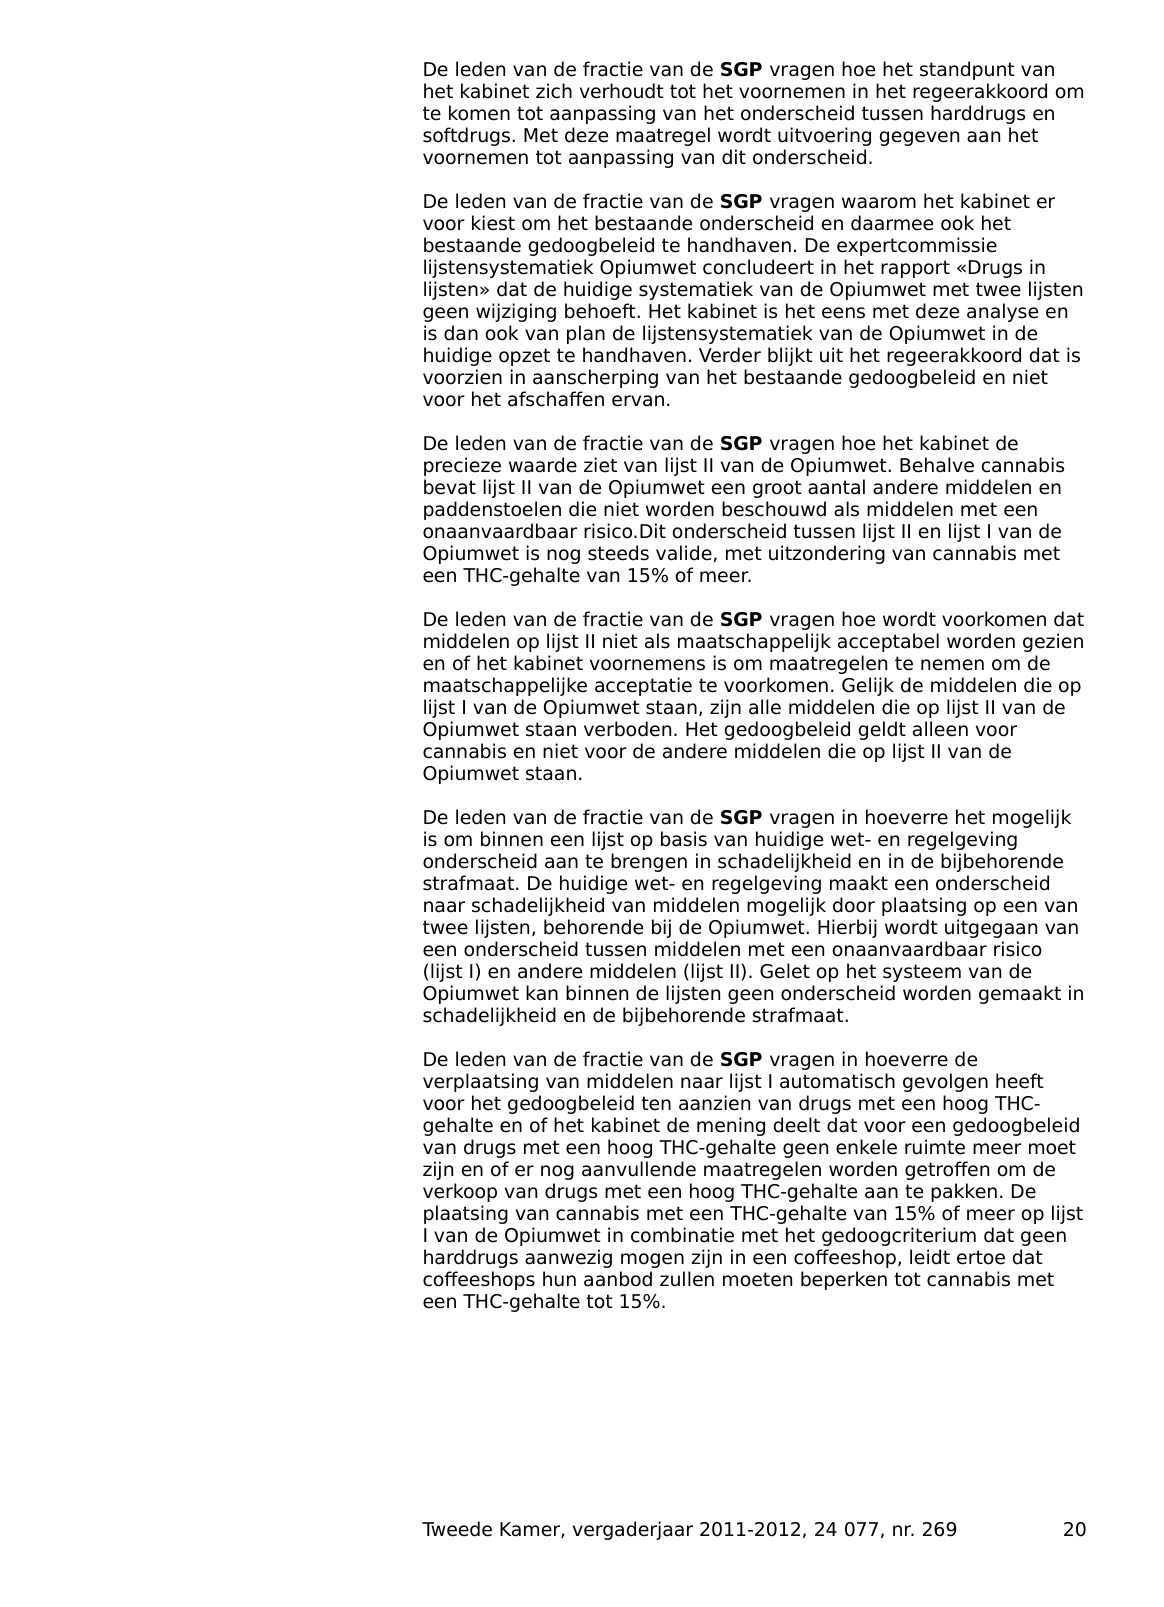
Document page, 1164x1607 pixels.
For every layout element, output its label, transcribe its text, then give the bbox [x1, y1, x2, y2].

text De leden van de fractie van de SGP vragen hoe het kabinet de precieze waarde ziet van lijst II van de Opiumwet. Behalve cannabis bevat lijst II van de Opiumwet een groot aantal andere middelen en paddenstoelen die niet worden beschouwd als middelen met een onaanvaardbaar risico.Dit onderscheid tussen lijst II en lijst I van de Opiumwet is nog steeds valide, met uitzondering van cannabis met een THC-gehalte van 15% of meer. [422, 433, 1087, 587]
text De leden van de fractie van de SGP vragen in hoeverre het mogelijk is om binnen een lijst op basis van huidige wet- en regelgeving onderscheid aan te brengen in schadelijkheid en in de bijbehorende strafmaat. De huidige wet- en regelgeving maakt een onderscheid naar schadelijkheid van middelen mogelijk door plaatsing op een van twee lijsten, behorende bij de Opiumwet. Hierbij wordt uitgegaan van een onderscheid tussen middelen met een onaanvaardbaar risico (lijst I) en andere middelen (lijst II). Gelet op het systeem van de Opiumwet kan binnen de lijsten geen onderscheid worden gemaakt in schadelijkheid en de bijbehorende strafmaat. [422, 807, 1087, 1027]
text De leden van de fractie van de SGP vragen waarom het kabinet er voor kiest om het bestaande onderscheid en daarmee ook het bestaande gedoogbeleid te handhaven. De expertcommissie lijstensystematiek Opiumwet concludeert in het rapport «Drugs in lijsten» dat de huidige systematiek van de Opiumwet met twee lijsten geen wijziging behoeft. Het kabinet is het eens met deze analyse en is dan ook van plan de lijstensystematiek van de Opiumwet in de huidige opzet te handhaven. Verder blijkt uit het regeerakkoord dat is voorzien in aanscherping van het bestaande gedoogbeleid en niet voor het afschaffen ervan. [422, 191, 1087, 411]
text De leden van de fractie van de SGP vragen in hoeverre de verplaatsing van middelen naar lijst I automatisch gevolgen heeft voor het gedoogbeleid ten aanzien van drugs met een hoog THC-gehalte en of het kabinet de mening deelt dat voor een gedoogbeleid van drugs met een hoog THC-gehalte geen enkele ruimte meer moet zijn en of er nog aanvullende maatregelen worden getroffen om de verkoop van drugs met een hoog THC-gehalte aan te pakken. De plaatsing van cannabis met een THC-gehalte van 15% of meer op lijst I van de Opiumwet in combinatie met het gedoogcriterium dat geen harddrugs aanwezig mogen zijn in een coffeeshop, leidt ertoe dat coffeeshops hun aanbod zullen moeten beperken tot cannabis met een THC-gehalte tot 15%. [422, 1049, 1087, 1313]
text De leden van de fractie van de SGP vragen hoe het standpunt van het kabinet zich verhoudt tot het voornemen in het regeerakkoord om te komen tot aanpassing van het onderscheid tussen harddrugs en softdrugs. Met deze maatregel wordt uitvoering gegeven aan het voornemen tot aanpassing van dit onderscheid. [422, 59, 1087, 169]
text De leden van de fractie van de SGP vragen hoe wordt voorkomen dat middelen op lijst II niet als maatschappelijk acceptabel worden gezien en of het kabinet voornemens is om maatregelen te nemen om de maatschappelijke acceptatie te voorkomen. Gelijk de middelen die op lijst I van de Opiumwet staan, zijn alle middelen die op lijst II van de Opiumwet staan verboden. Het gedoogbeleid geldt alleen voor cannabis en niet voor de andere middelen die op lijst II van de Opiumwet staan. [422, 609, 1087, 785]
